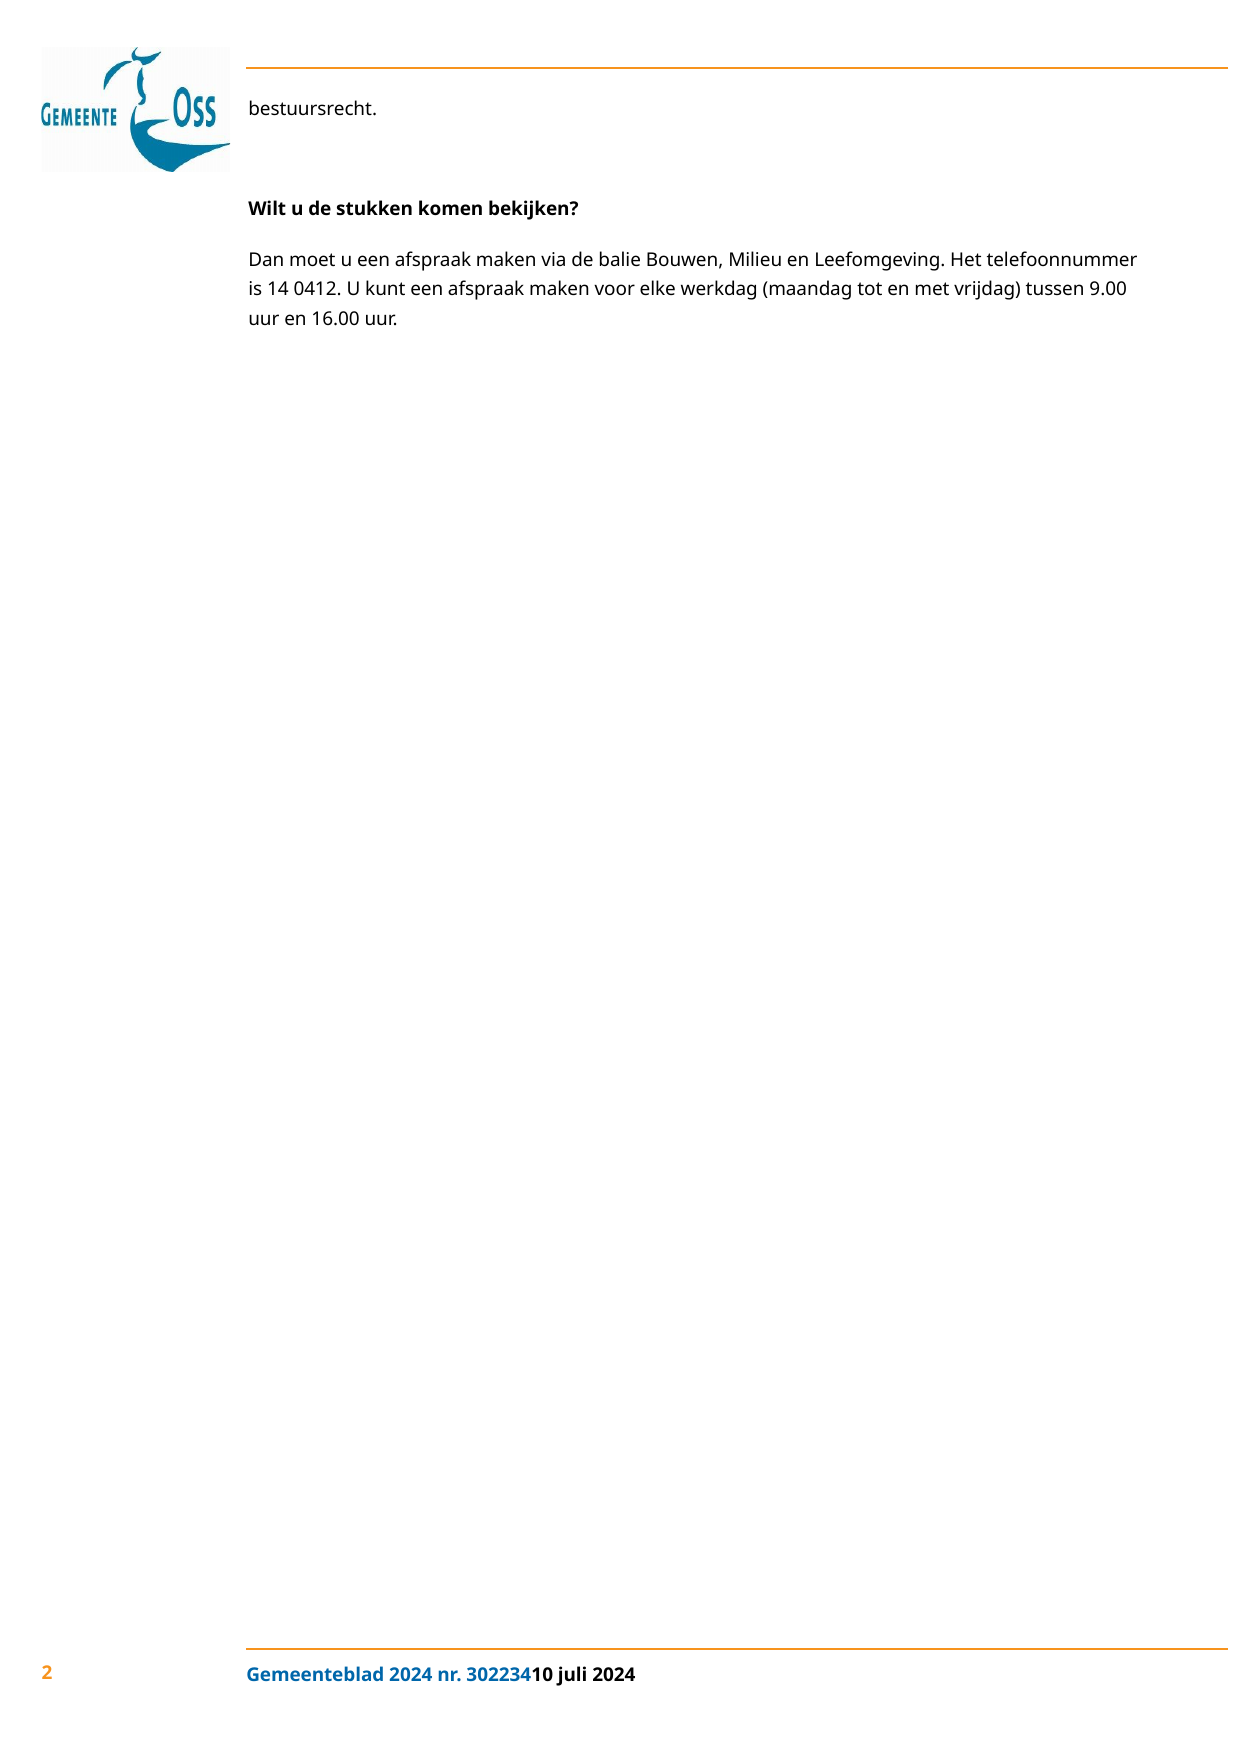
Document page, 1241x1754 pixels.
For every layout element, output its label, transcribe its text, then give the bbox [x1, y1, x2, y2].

picture [41, 47, 231, 172]
text bestuursrecht. [248, 95, 1152, 121]
text Dan moet u een afspraak maken via de balie Bouwen, Milieu en Leefomgeving. Het telefoonnummer is 14 0412. U kunt een afspraak maken voor elke werkdag (maandag tot en met vrijdag) tussen 9.00 uur en 16.00 uur. [248, 246, 1152, 331]
text Wilt u de stukken komen bekijken? [248, 196, 1152, 221]
